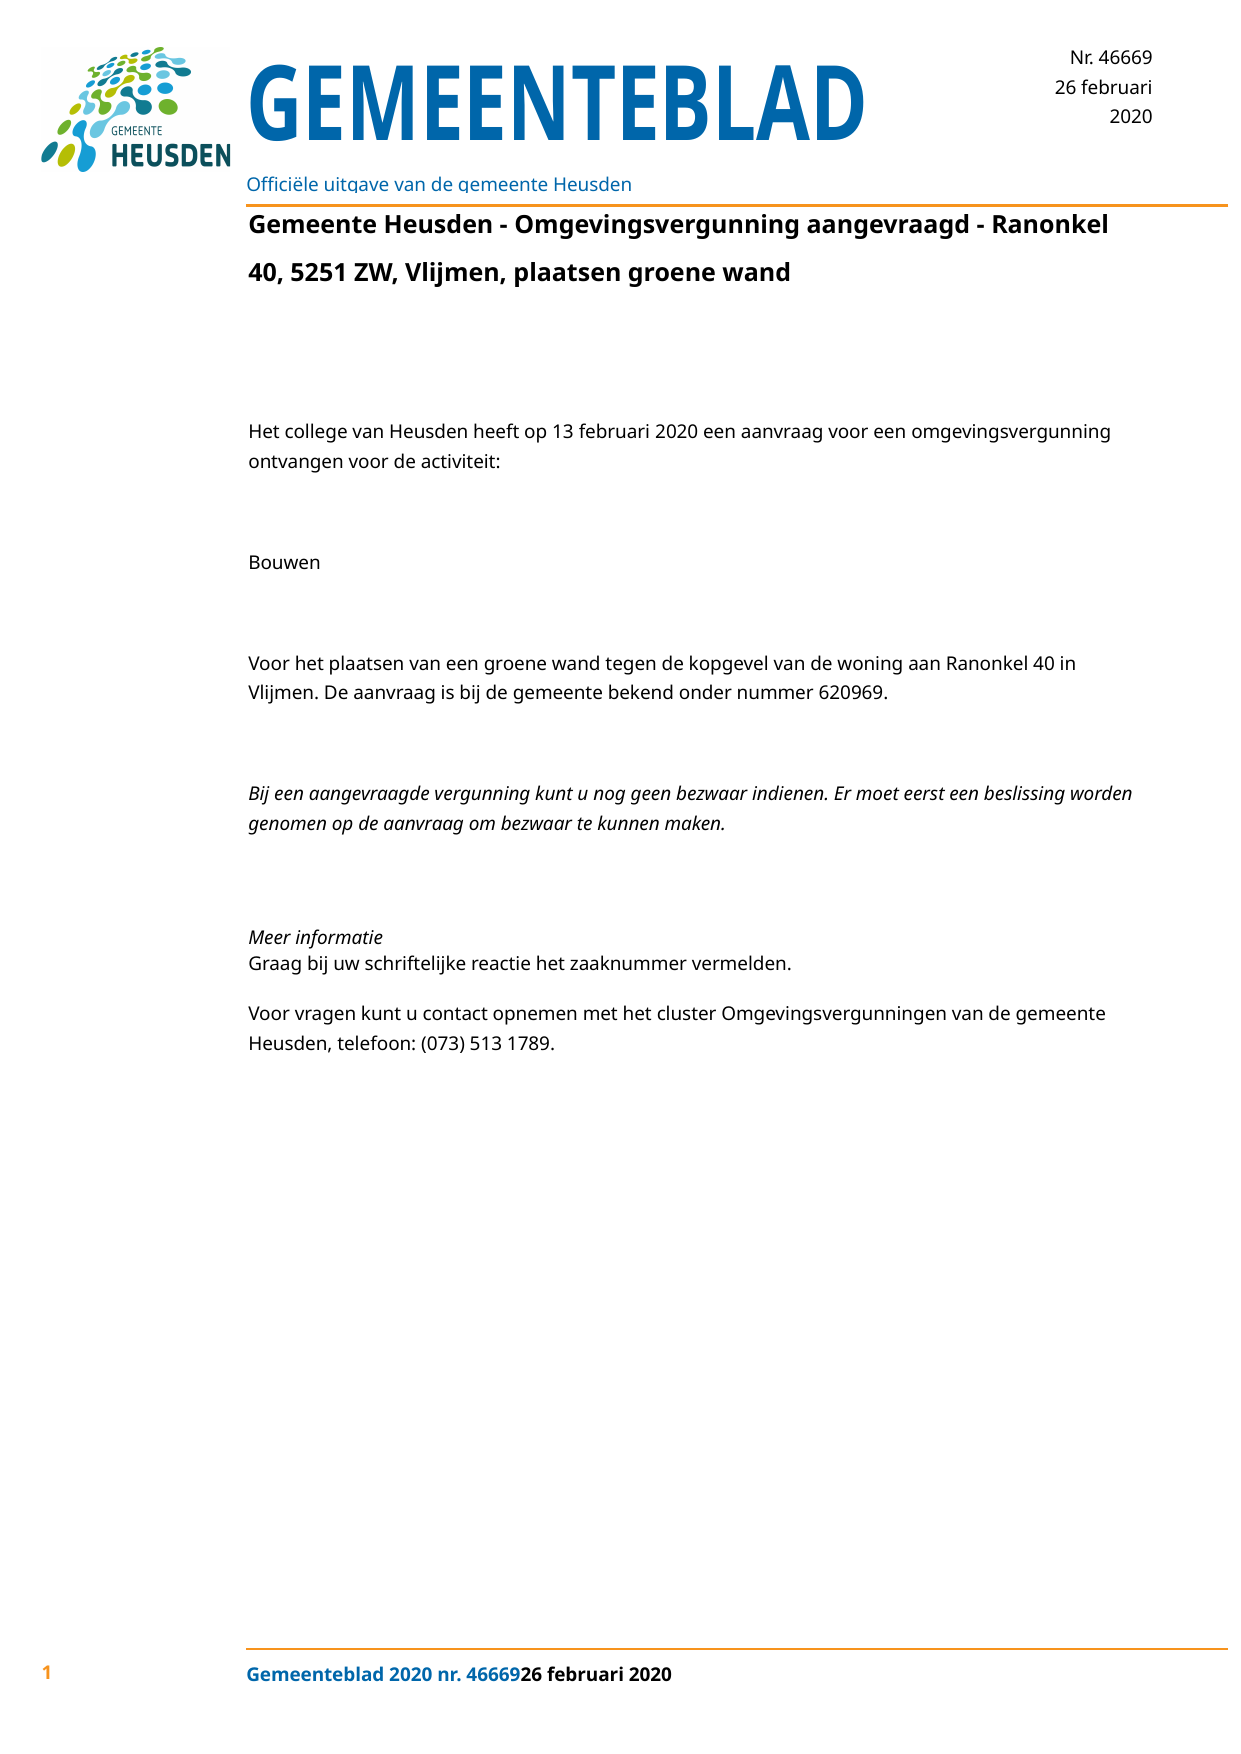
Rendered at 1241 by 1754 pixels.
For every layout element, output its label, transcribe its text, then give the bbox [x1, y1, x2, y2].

text Bouwen [248, 549, 1152, 575]
text Voor vragen kunt u contact opnemen met het cluster Omgevingsvergunningen van de gemeente Heusden, telefoon: (073) 513 1789. [248, 1001, 1152, 1056]
text Bij een aangevraagde vergunning kunt u nog geen bezwaar indienen. Er moet eerst een beslissing worden genomen op de aanvraag om bezwaar te kunnen maken. [248, 780, 1152, 836]
text Meer informatie [248, 924, 1152, 950]
text Voor het plaatsen van een groene wand tegen de kopgevel van de woning aan Ranonkel 40 in Vlijmen. De aanvraag is bij de gemeente bekend onder nummer 620969. [248, 650, 1152, 705]
text Graag bij uw schriftelijke reactie het zaaknummer vermelden. [248, 950, 1152, 976]
text Het college van Heusden heeft op 13 februari 2020 een aanvraag voor een omgevingsvergunning ontvangen voor de activiteit: [248, 419, 1152, 474]
text Gemeente Heusden - Omgevingsvergunning aangevraagd - Ranonkel 40, 5251 ZW, Vlijmen, plaatsen groene wand [248, 207, 1152, 288]
picture [41, 47, 231, 172]
